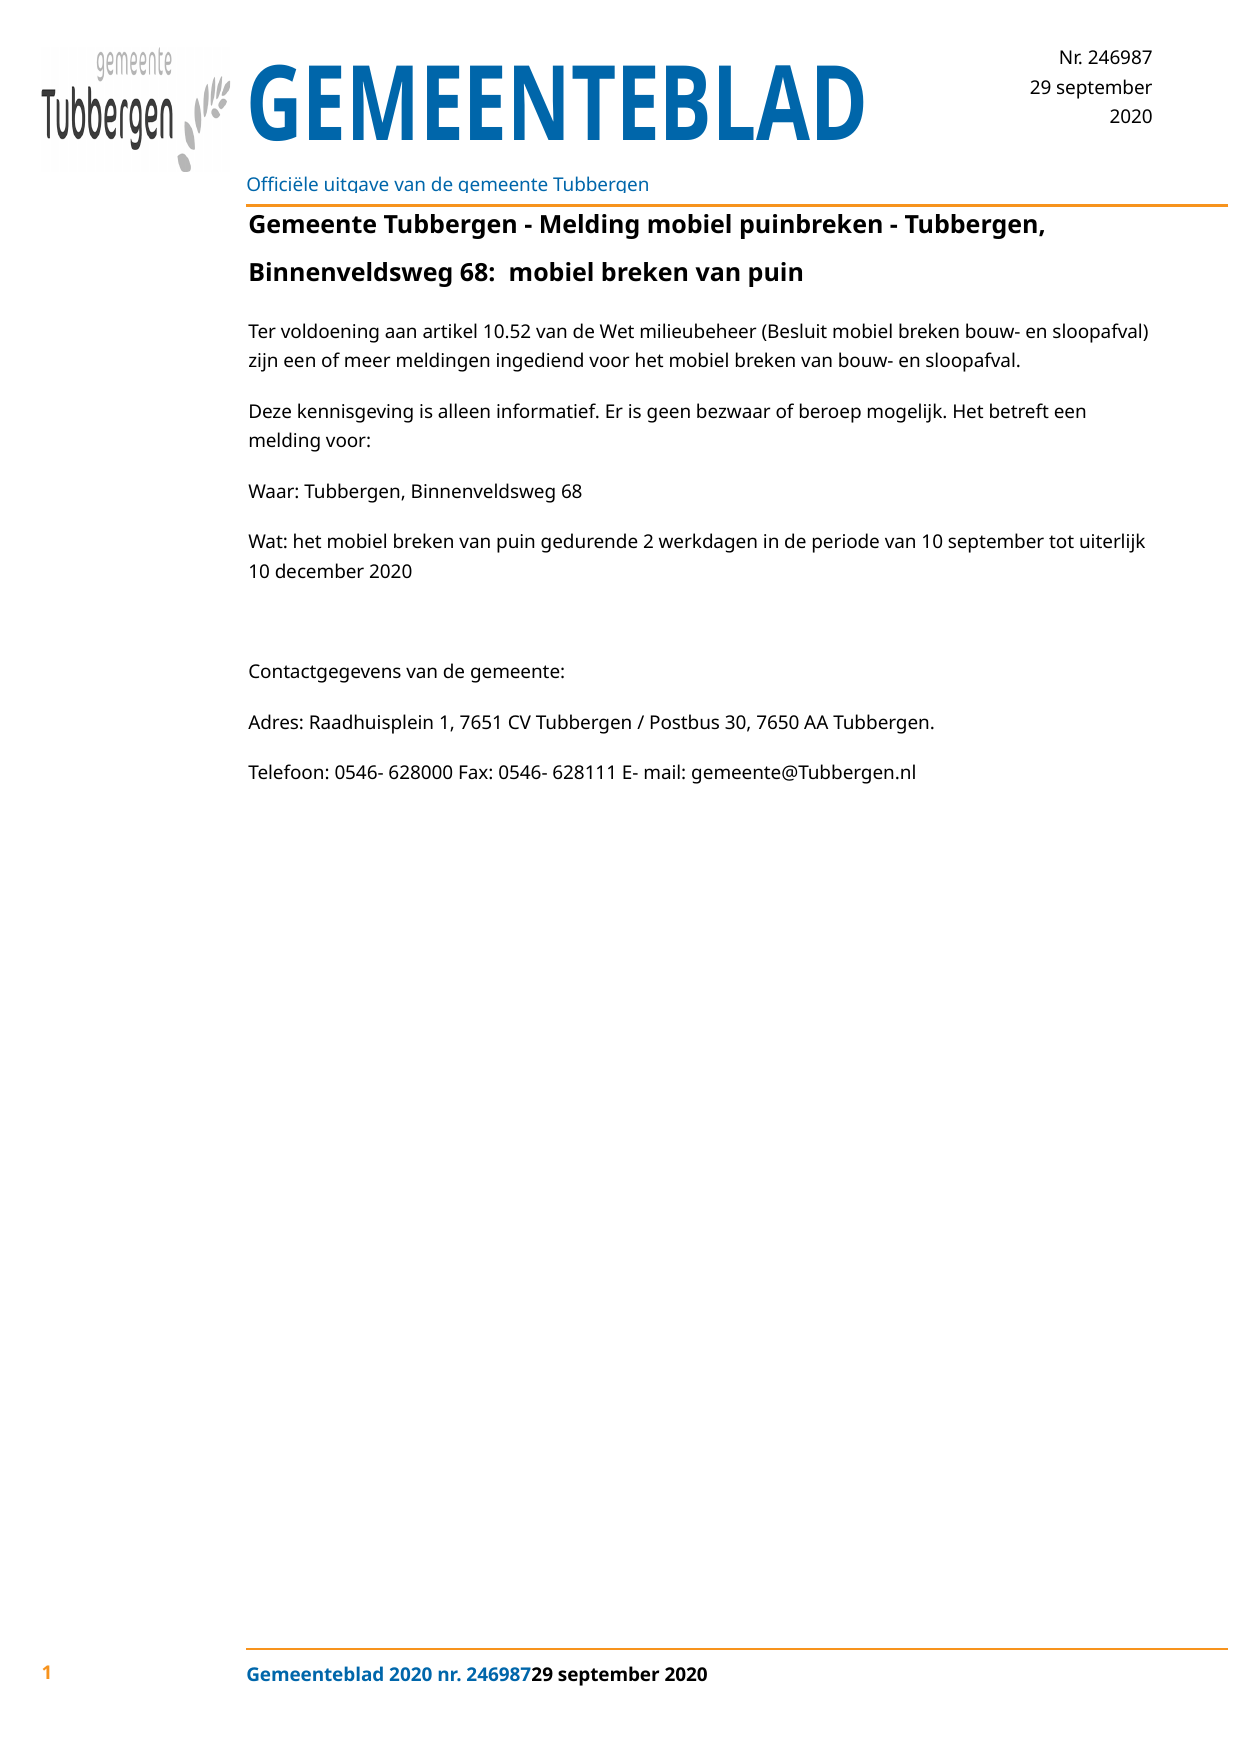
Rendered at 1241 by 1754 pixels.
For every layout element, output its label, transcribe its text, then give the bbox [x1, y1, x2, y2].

text Wat: het mobiel breken van puin gedurende 2 werkdagen in de periode van 10 september tot uiterlijk 10 december 2020 [248, 528, 1152, 584]
text Deze kennisgeving is alleen informatief. Er is geen bezwaar of beroep mogelijk. Het betreft een melding voor: [248, 398, 1152, 453]
text Adres: Raadhuisplein 1, 7651 CV Tubbergen / Postbus 30, 7650 AA Tubbergen. [248, 709, 1152, 735]
text Ter voldoening aan artikel 10.52 van de Wet milieubeheer (Besluit mobiel breken bouw- en sloopafval) zijn een of meer meldingen ingediend voor het mobiel breken van bouw- en sloopafval. [248, 318, 1152, 373]
text Waar: Tubbergen, Binnenveldsweg 68 [248, 478, 1152, 504]
text Contactgegevens van de gemeente: [248, 659, 1152, 684]
picture [41, 47, 231, 172]
text Gemeente Tubbergen - Melding mobiel puinbreken - Tubbergen, Binnenveldsweg 68: mobiel breken van puin [248, 207, 1152, 288]
text Telefoon: 0546- 628000 Fax: 0546- 628111 E- mail: gemeente@Tubbergen.nl [248, 759, 1152, 785]
